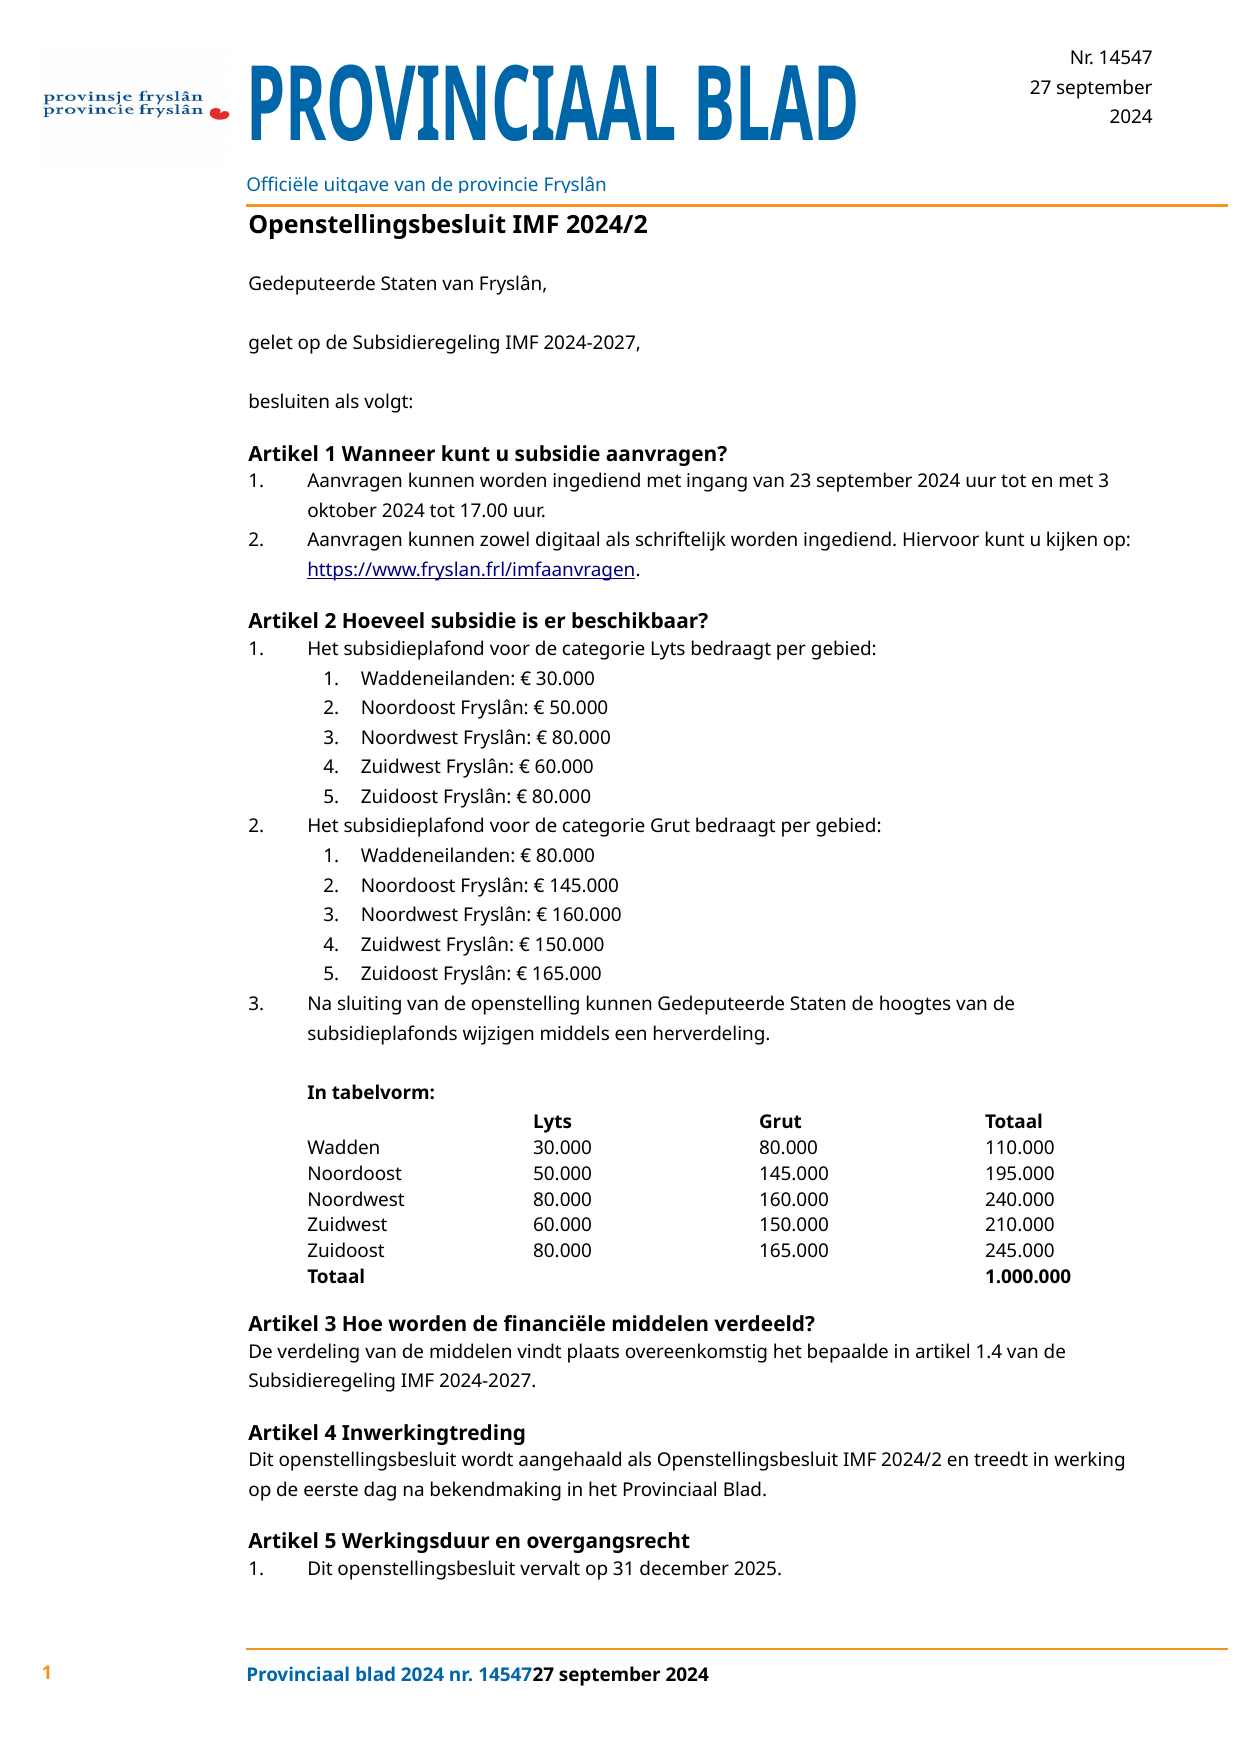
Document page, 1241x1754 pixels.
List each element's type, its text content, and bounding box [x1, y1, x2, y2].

list Zuidwest Fryslân: € 60.000 [323, 753, 1152, 779]
list Na sluiting van de openstelling kunnen Gedeputeerde Staten de hoogtes van de subsidieplafonds wijzigen middels een herverdeling. [248, 990, 1152, 1045]
list Noordoost Fryslân: € 145.000 [323, 872, 1152, 897]
list Het subsidieplafond voor de categorie Grut bedraagt per gebied: [248, 813, 1152, 838]
table_cell 80.000 [533, 1186, 759, 1211]
text Artikel 1 Wanneer kunt u subsidie aanvragen? [248, 439, 1152, 467]
list Zuidwest Fryslân: € 150.000 [323, 931, 1152, 957]
table_cell 195.000 [985, 1160, 1211, 1186]
table_cell 110.000 [985, 1134, 1211, 1160]
text Artikel 3 Hoe worden de financiële middelen verdeeld? [248, 1309, 1152, 1338]
list In tabelvorm: [248, 1079, 1152, 1104]
list Noordwest Fryslân: € 160.000 [323, 901, 1152, 927]
text Artikel 2 Hoeveel subsidie is er beschikbaar? [248, 607, 1152, 635]
table_cell 30.000 [533, 1134, 759, 1160]
text De verdeling van de middelen vindt plaats overeenkomstig het bepaalde in artikel 1.4 van de Subsidieregeling IMF 2024-2027. [248, 1338, 1152, 1393]
list Noordoost Fryslân: € 50.000 [323, 694, 1152, 720]
table_cell 240.000 [985, 1186, 1211, 1211]
text Artikel 4 Inwerkingtreding [248, 1418, 1152, 1446]
table_cell Zuidwest [307, 1211, 533, 1237]
table_cell 245.000 [985, 1237, 1211, 1263]
list Noordwest Fryslân: € 80.000 [323, 724, 1152, 749]
table_cell 150.000 [759, 1211, 985, 1237]
text besluiten als volgt: [248, 389, 1152, 414]
table_cell 1.000.000 [985, 1263, 1211, 1289]
table_cell 165.000 [759, 1237, 985, 1263]
table_cell [533, 1263, 759, 1289]
table_cell 80.000 [759, 1134, 985, 1160]
table_header [307, 1109, 533, 1134]
list Zuidoost Fryslân: € 80.000 [323, 783, 1152, 809]
list Zuidoost Fryslân: € 165.000 [323, 961, 1152, 986]
table_cell Wadden [307, 1134, 533, 1160]
text gelet op de Subsidieregeling IMF 2024-2027, [248, 329, 1152, 355]
text Artikel 5 Werkingsduur en overgangsrecht [248, 1526, 1152, 1555]
table_cell 80.000 [533, 1237, 759, 1263]
table_cell 160.000 [759, 1186, 985, 1211]
text Openstellingsbesluit IMF 2024/2 [248, 207, 1152, 241]
table_header Lyts [533, 1109, 759, 1134]
table_cell 50.000 [533, 1160, 759, 1186]
table_header Totaal [985, 1109, 1211, 1134]
table_cell Noordwest [307, 1186, 533, 1211]
text Gedeputeerde Staten van Fryslân, [248, 270, 1152, 296]
table_cell 60.000 [533, 1211, 759, 1237]
list Waddeneilanden: € 80.000 [323, 842, 1152, 868]
list Het subsidieplafond voor de categorie Lyts bedraagt per gebied: [248, 635, 1152, 661]
list Waddeneilanden: € 30.000 [323, 665, 1152, 690]
table_cell Noordoost [307, 1160, 533, 1186]
picture [41, 47, 231, 172]
text Dit openstellingsbesluit wordt aangehaald als Openstellingsbesluit IMF 2024/2 en treedt in werking op de eerste dag na bekendmaking in het Provinciaal Blad. [248, 1446, 1152, 1502]
list Aanvragen kunnen zowel digitaal als schriftelijk worden ingediend. Hiervoor kunt u kijken op: https://www.fryslan.frl/imfaanvragen. [248, 527, 1152, 582]
table_cell Zuidoost [307, 1237, 533, 1263]
table_cell Totaal [307, 1263, 533, 1289]
table_cell [759, 1263, 985, 1289]
table_cell 145.000 [759, 1160, 985, 1186]
list Dit openstellingsbesluit vervalt op 31 december 2025. [248, 1555, 1152, 1581]
list Aanvragen kunnen worden ingediend met ingang van 23 september 2024 uur tot en met 3 oktober 2024 tot 17.00 uur. [248, 467, 1152, 523]
table_cell 210.000 [985, 1211, 1211, 1237]
table_header Grut [759, 1109, 985, 1134]
